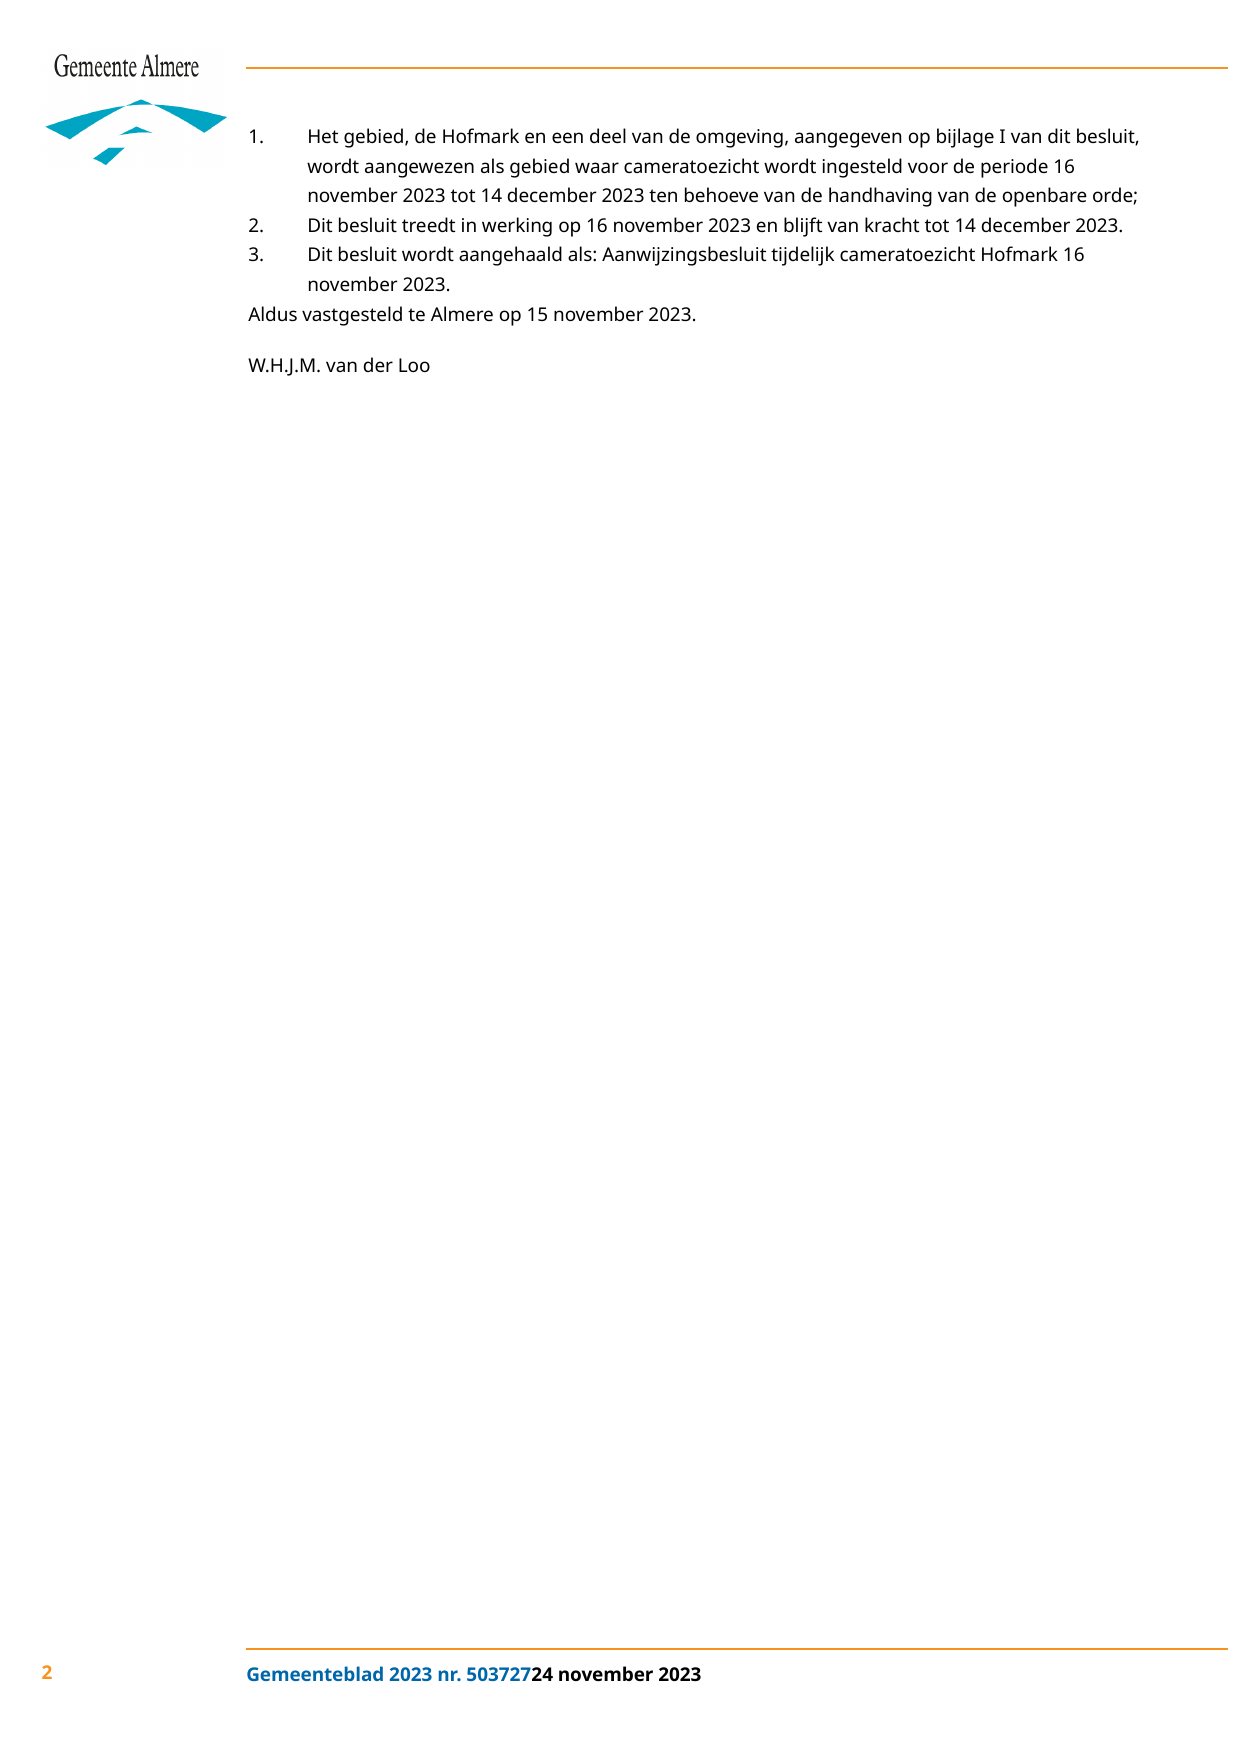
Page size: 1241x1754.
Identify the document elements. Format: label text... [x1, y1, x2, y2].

list Dit besluit treedt in werking op 16 november 2023 en blijft van kracht tot 14 december 2023. [248, 212, 1152, 238]
list Dit besluit wordt aangehaald als: Aanwijzingsbesluit tijdelijk cameratoezicht Hofmark 16 november 2023. [248, 242, 1152, 297]
picture [41, 47, 231, 172]
text Aldus vastgesteld te Almere op 15 november 2023. [248, 301, 1152, 326]
list Het gebied, de Hofmark en een deel van de omgeving, aangegeven op bijlage I van dit besluit, wordt aangewezen als gebied waar cameratoezicht wordt ingesteld voor de periode 16 november 2023 tot 14 december 2023 ten behoeve van de handhaving van de openbare orde; [248, 123, 1152, 208]
text W.H.J.M. van der Loo [248, 352, 1152, 378]
